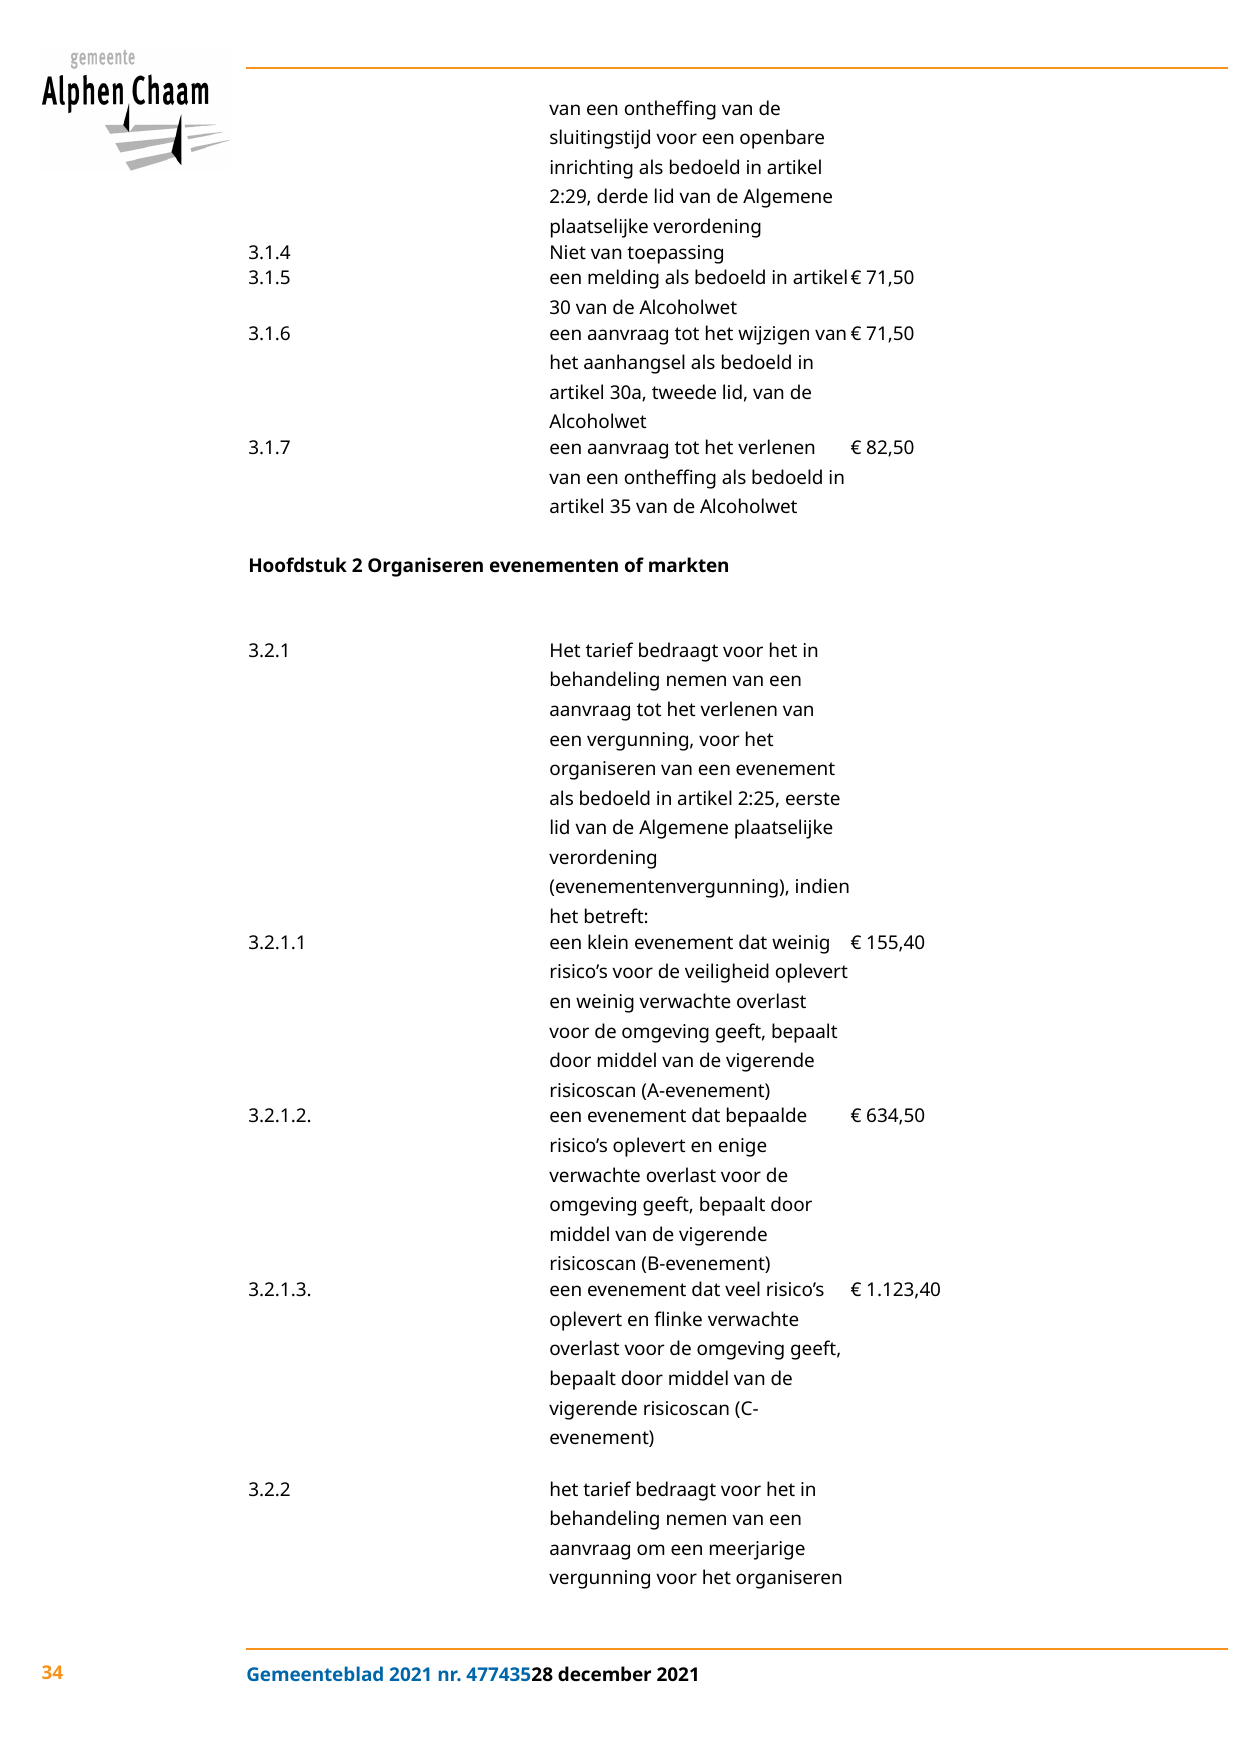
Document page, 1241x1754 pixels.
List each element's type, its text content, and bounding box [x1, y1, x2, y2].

table_header [248, 611, 549, 637]
table_cell van een ontheffing van de sluitingstijd voor een openbare inrichting als bedoeld in artikel 2:29, derde lid van de Algemene plaatselijke verordening [549, 95, 850, 239]
table_cell 3.2.2 [248, 1476, 549, 1590]
table_cell € 82,50 [850, 434, 1152, 519]
table_cell 3.1.7 [248, 434, 549, 519]
table_cell € 71,50 [850, 320, 1152, 434]
table_cell 3.1.6 [248, 320, 549, 434]
table_cell 3.2.1.2. [248, 1103, 549, 1276]
table_cell Niet van toepassing [549, 239, 850, 264]
table_cell een evenement dat bepaalde risico’s oplevert en enige verwachte overlast voor de omgeving geeft, bepaalt door middel van de vigerende risicoscan (B-evenement) [549, 1103, 850, 1276]
table_cell het tarief bedraagt voor het in behandeling nemen van een aanvraag om een meerjarige vergunning voor het organiseren [549, 1476, 850, 1590]
text Hoofdstuk 2 Organiseren evenementen of markten [248, 552, 1152, 578]
table_cell [850, 637, 1152, 929]
table_header [850, 611, 1152, 637]
table_cell een evenement dat veel risico’s oplevert en flinke verwachte overlast voor de omgeving geeft, bepaalt door middel van de vigerende risicoscan (C-evenement) [549, 1276, 850, 1450]
table_cell een melding als bedoeld in artikel 30 van de Alcoholwet [549, 265, 850, 320]
table_cell [850, 1450, 1152, 1476]
table_cell [248, 1450, 549, 1476]
table_cell [248, 95, 549, 239]
table_cell [549, 1450, 850, 1476]
table_cell Het tarief bedraagt voor het in behandeling nemen van een aanvraag tot het verlenen van een vergunning, voor het organiseren van een evenement als bedoeld in artikel 2:25, eerste lid van de Algemene plaatselijke verordening (evenementenvergunning), indien het betreft: [549, 637, 850, 929]
table_cell [850, 1476, 1152, 1590]
table_cell 3.1.5 [248, 265, 549, 320]
picture [41, 47, 231, 172]
table_cell 3.2.1.1 [248, 929, 549, 1103]
table_header [549, 611, 850, 637]
table_cell een aanvraag tot het wijzigen van het aanhangsel als bedoeld in artikel 30a, tweede lid, van de Alcoholwet [549, 320, 850, 434]
table_cell [850, 239, 1152, 264]
table_cell een klein evenement dat weinig risico’s voor de veiligheid oplevert en weinig verwachte overlast voor de omgeving geeft, bepaalt door middel van de vigerende risicoscan (A-evenement) [549, 929, 850, 1103]
table_cell € 71,50 [850, 265, 1152, 320]
table_cell € 634,50 [850, 1103, 1152, 1276]
table_cell 3.2.1.3. [248, 1276, 549, 1450]
table_cell [850, 95, 1152, 239]
table_cell een aanvraag tot het verlenen van een ontheffing als bedoeld in artikel 35 van de Alcoholwet [549, 434, 850, 519]
table_cell € 1.123,40 [850, 1276, 1152, 1450]
table_cell 3.2.1 [248, 637, 549, 929]
table_cell € 155,40 [850, 929, 1152, 1103]
table_cell 3.1.4 [248, 239, 549, 264]
